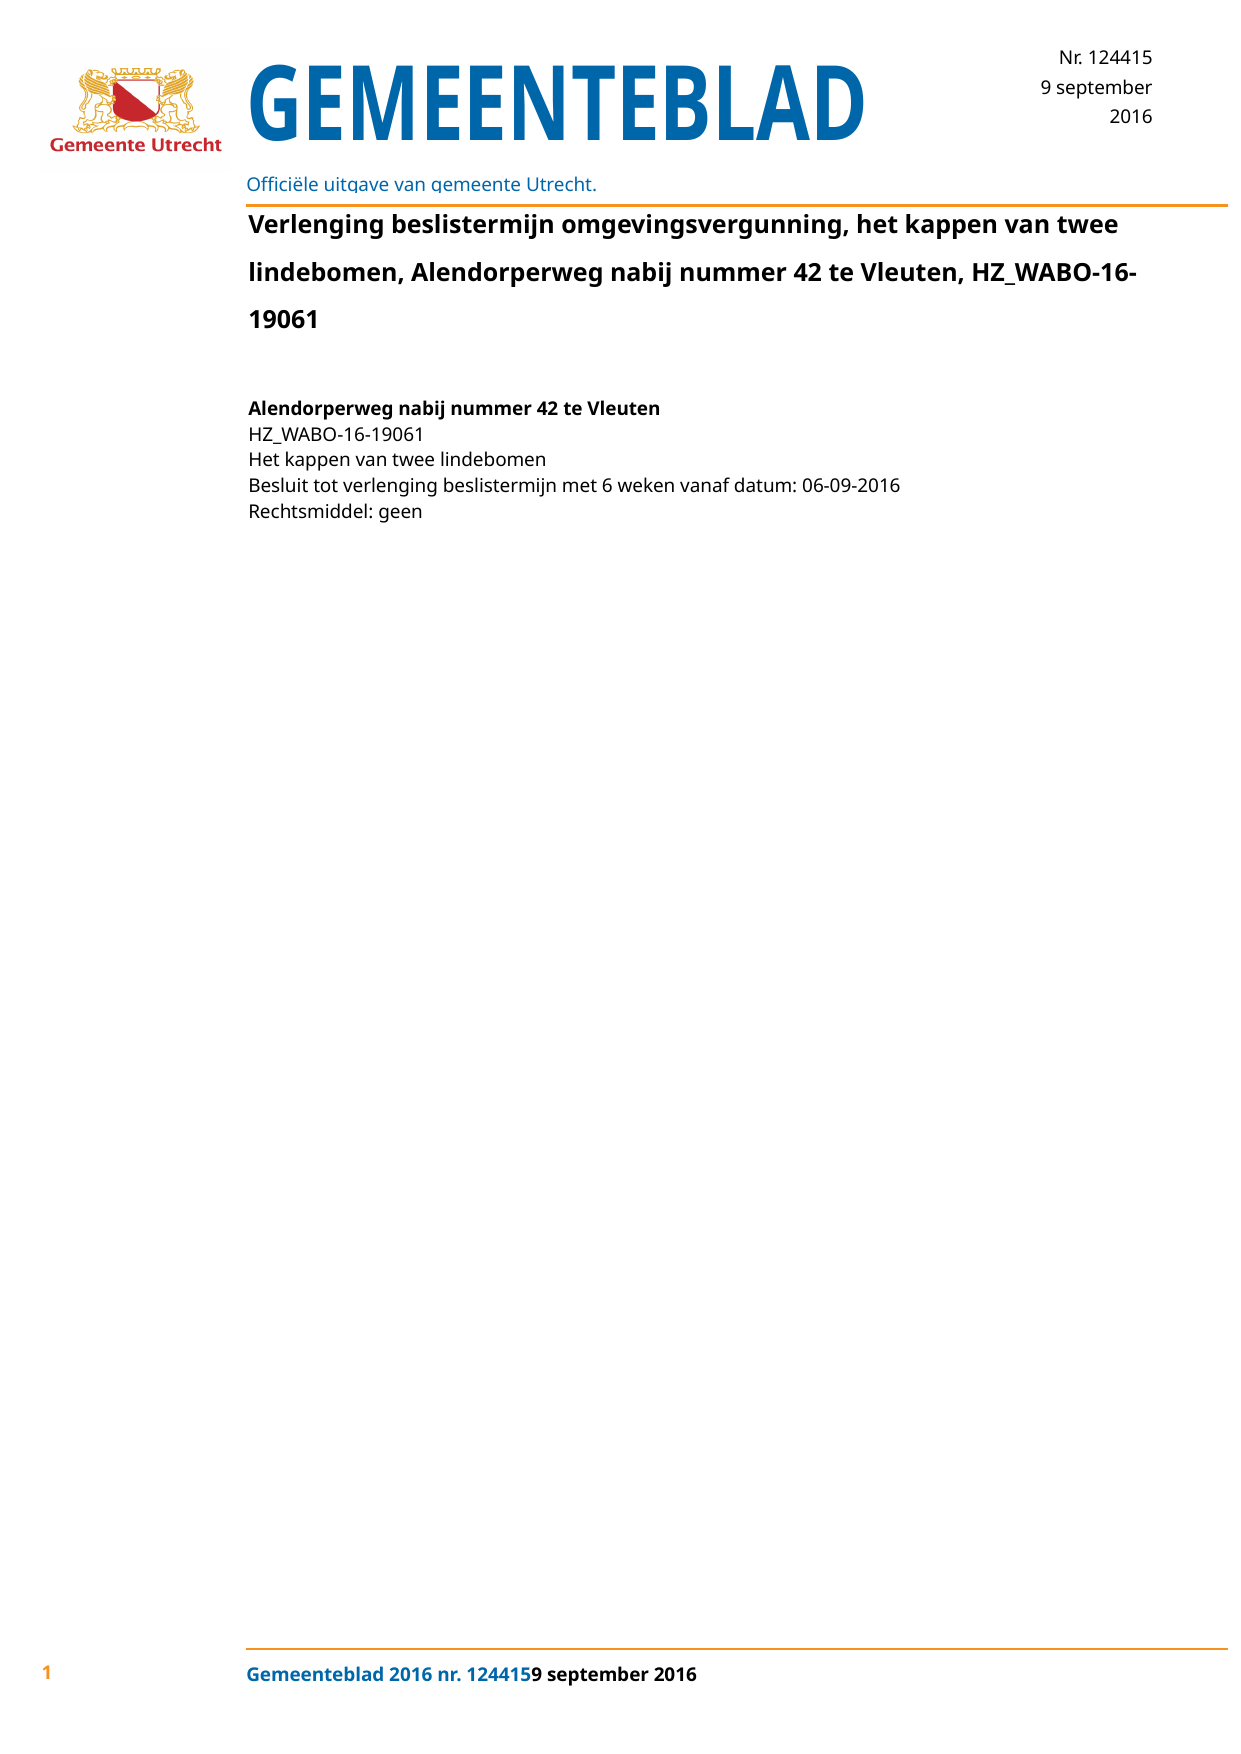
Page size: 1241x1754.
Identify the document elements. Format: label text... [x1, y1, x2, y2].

picture [41, 47, 231, 172]
table_cell Het kappen van twee lindebomen [248, 447, 549, 472]
table_cell Rechtsmiddel: geen [248, 498, 1152, 524]
table_header Alendorperweg nabij nummer 42 te Vleuten [248, 395, 1152, 421]
text Verlenging beslistermijn omgevingsvergunning, het kappen van twee lindebomen, Alendorperweg nabij nummer 42 te Vleuten, HZ_WABO-16-19061 [248, 207, 1152, 336]
table_cell Besluit tot verlenging beslistermijn met 6 weken vanaf datum: 06-09-2016 [248, 473, 1152, 498]
table_cell HZ_WABO-16-19061 [248, 421, 1152, 447]
